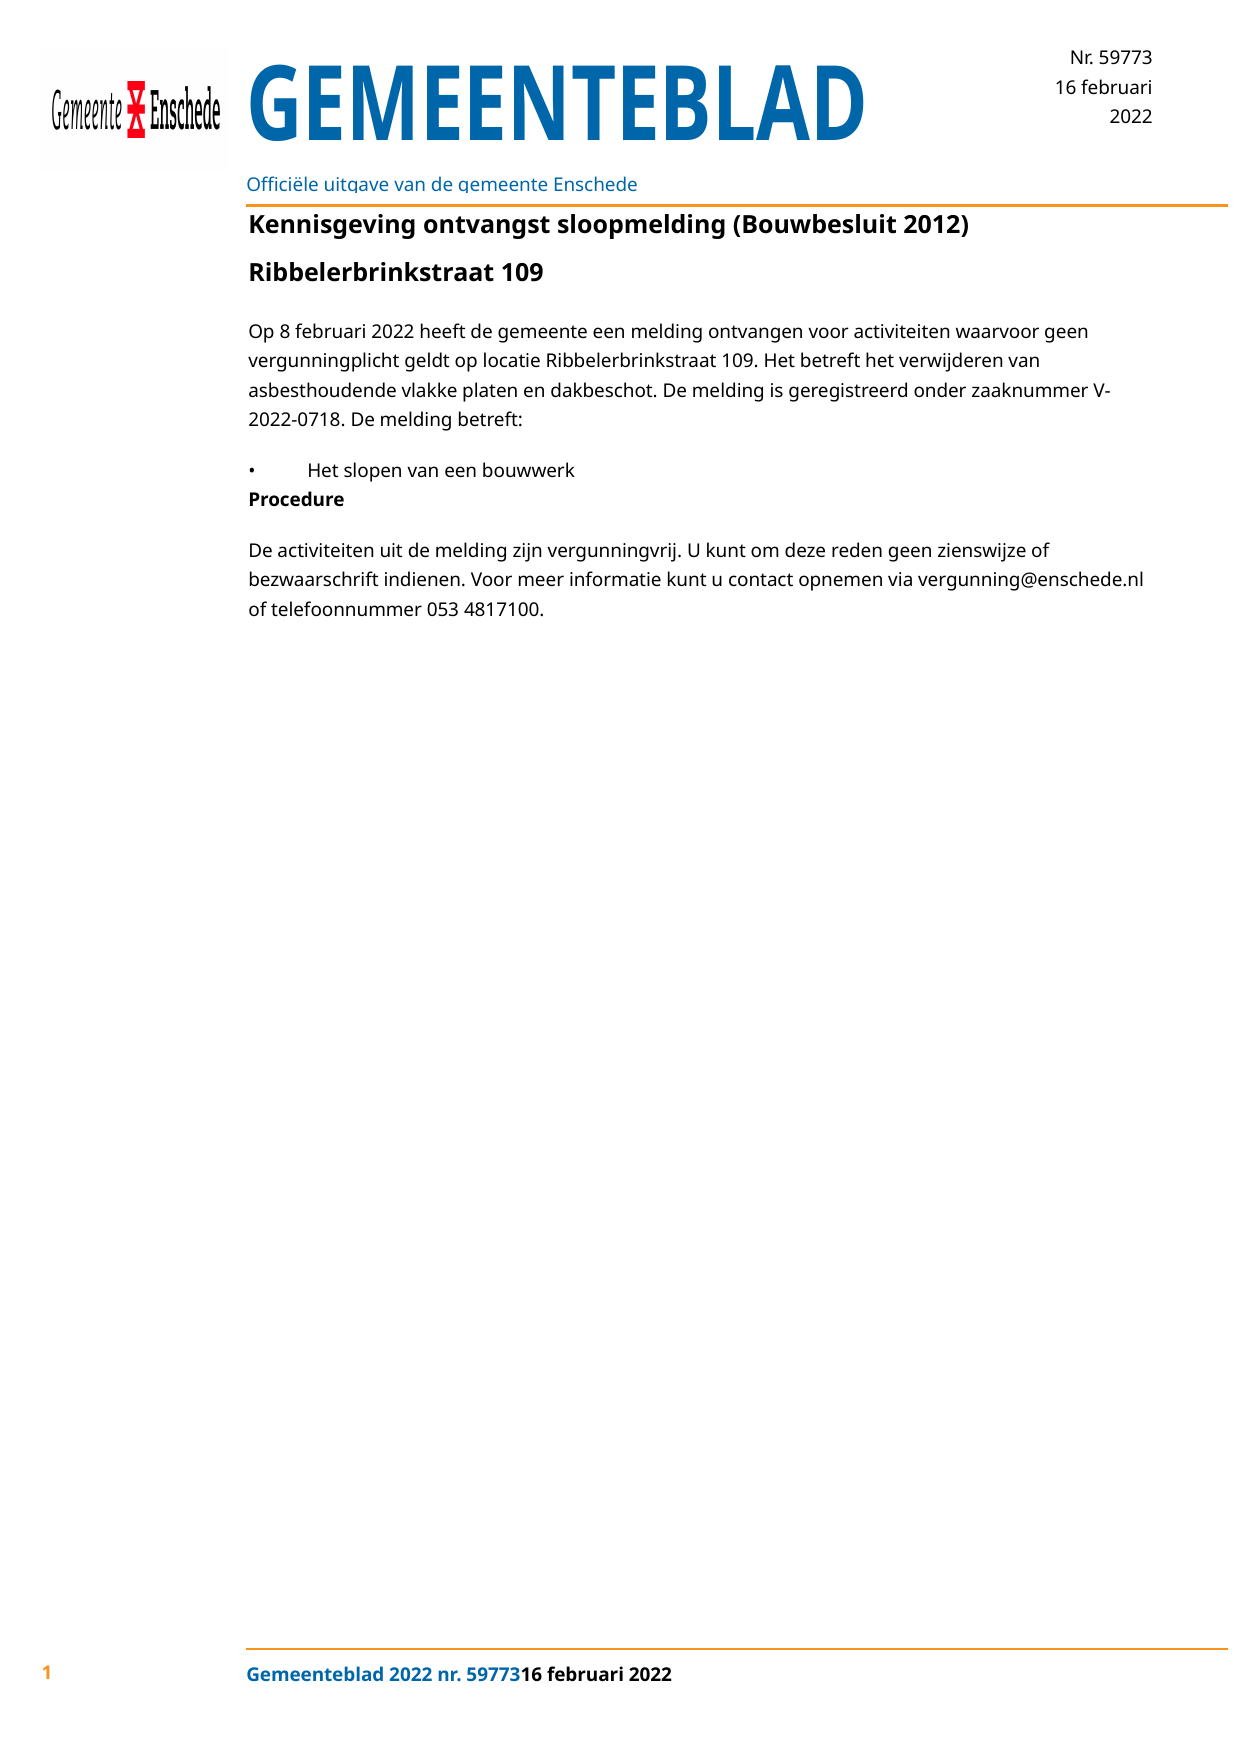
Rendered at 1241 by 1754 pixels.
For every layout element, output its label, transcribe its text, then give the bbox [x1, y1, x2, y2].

picture [41, 47, 231, 172]
list Het slopen van een bouwwerk [248, 457, 1152, 483]
text De activiteiten uit de melding zijn vergunningvrij. U kunt om deze reden geen zienswijze of bezwaarschrift indienen. Voor meer informatie kunt u contact opnemen via vergunning@enschede.nl of telefoonnummer 053 4817100. [248, 537, 1152, 622]
text Kennisgeving ontvangst sloopmelding (Bouwbesluit 2012) Ribbelerbrinkstraat 109 [248, 207, 1152, 288]
text Procedure [248, 487, 1152, 512]
text Op 8 februari 2022 heeft de gemeente een melding ontvangen voor activiteiten waarvoor geen vergunningplicht geldt op locatie Ribbelerbrinkstraat 109. Het betreft het verwijderen van asbesthoudende vlakke platen en dakbeschot. De melding is geregistreerd onder zaaknummer V-2022-0718. De melding betreft: [248, 318, 1152, 432]
